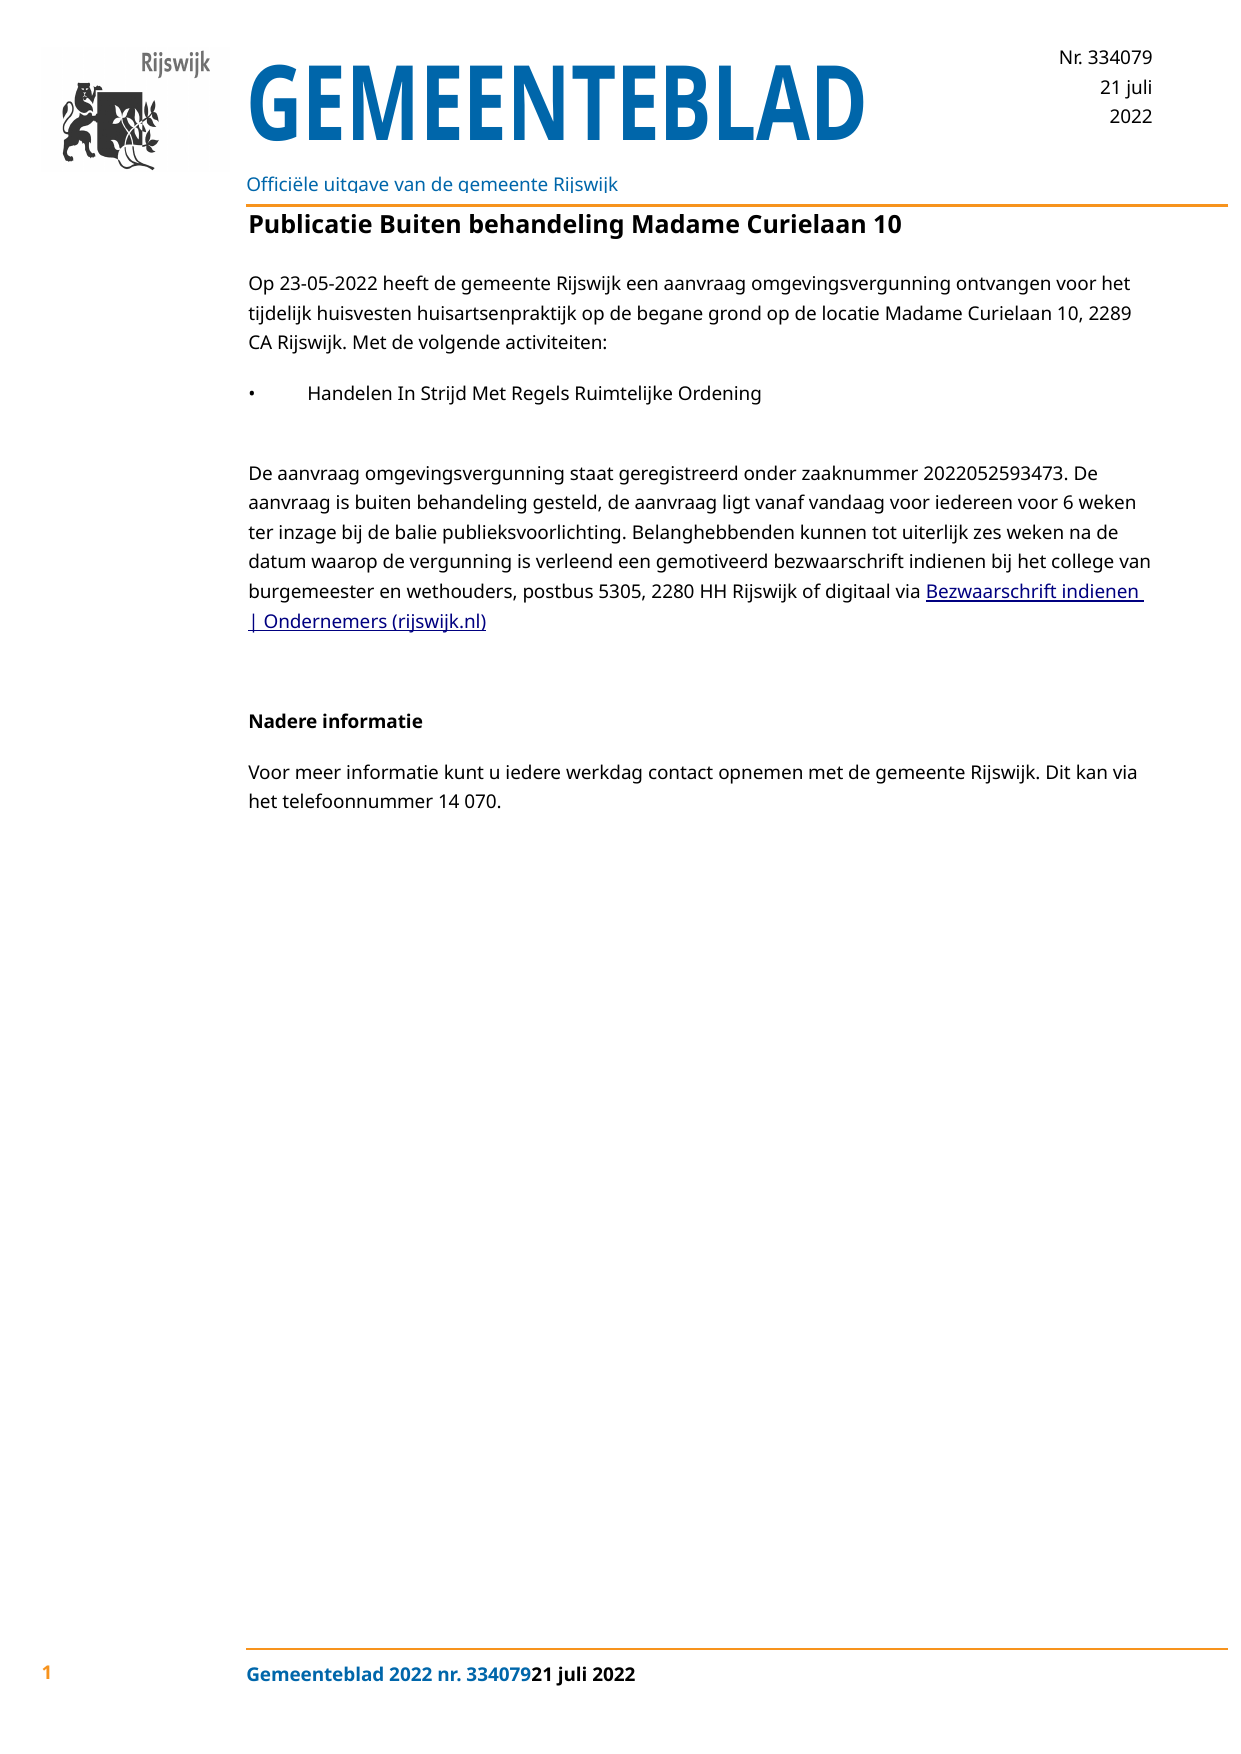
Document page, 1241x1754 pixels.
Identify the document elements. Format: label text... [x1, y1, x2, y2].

text Op 23-05-2022 heeft de gemeente Rijswijk een aanvraag omgevingsvergunning ontvangen voor het tijdelijk huisvesten huisartsenpraktijk op de begane grond op de locatie Madame Curielaan 10, 2289 CA Rijswijk. Met de volgende activiteiten: [248, 270, 1152, 355]
picture [41, 47, 231, 172]
text Voor meer informatie kunt u iedere werkdag contact opnemen met de gemeente Rijswijk. Dit kan via het telefoonnummer 14 070. [248, 759, 1152, 814]
text De aanvraag omgevingsvergunning staat geregistreerd onder zaaknummer 2022052593473. De aanvraag is buiten behandeling gesteld, de aanvraag ligt vanaf vandaag voor iedereen voor 6 weken ter inzage bij de balie publieksvoorlichting. Belanghebbenden kunnen tot uiterlijk zes weken na de datum waarop de vergunning is verleend een gemotiveerd bezwaarschrift indienen bij het college van burgemeester en wethouders, postbus 5305, 2280 HH Rijswijk of digitaal via Bezwaarschrift indienen | Ondernemers (rijswijk.nl) [248, 460, 1152, 633]
list Handelen In Strijd Met Regels Ruimtelijke Ordening [248, 380, 1152, 406]
text Nadere informatie [248, 709, 1152, 734]
text Publicatie Buiten behandeling Madame Curielaan 10 [248, 207, 1152, 241]
